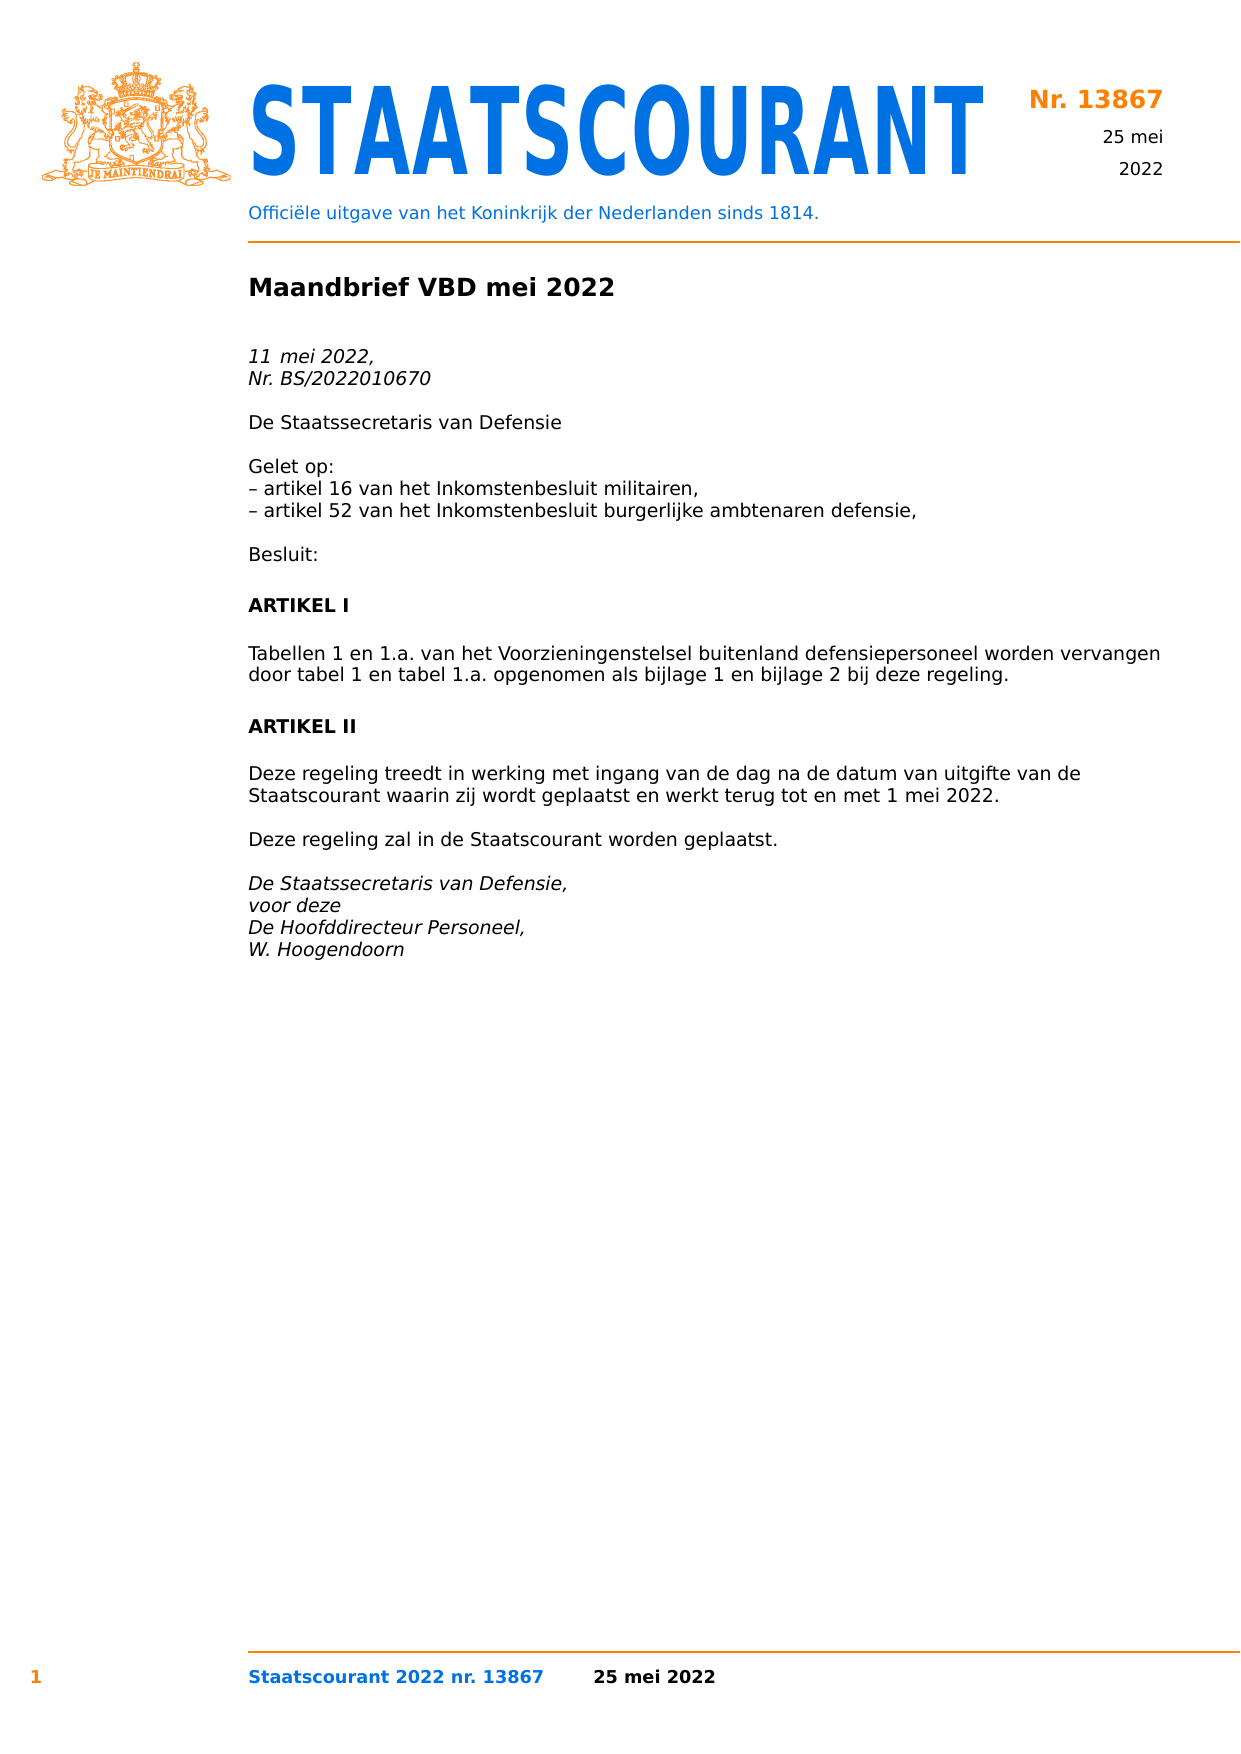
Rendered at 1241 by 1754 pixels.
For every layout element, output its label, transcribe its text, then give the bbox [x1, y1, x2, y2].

text Besluit: [248, 543, 1163, 565]
table_header [25, 62, 248, 241]
table_cell 2022 [998, 153, 1240, 203]
table_header Nr. 13867 [998, 62, 1240, 121]
text Deze regeling zal in de Staatscourant worden geplaatst. [248, 829, 1163, 851]
table_cell Officiële uitgave van het Koninkrijk der Nederlanden sinds 1814. [248, 203, 1240, 241]
table_cell 25 mei [998, 121, 1240, 153]
text – artikel 52 van het Inkomstenbesluit burgerlijke ambtenaren defensie, [248, 499, 1163, 522]
text Tabellen 1 en 1.a. van het Voorzieningenstelsel buitenland defensiepersoneel worden vervangen door tabel 1 en tabel 1.a. opgenomen als bijlage 1 en bijlage 2 bij deze regeling. [248, 642, 1163, 686]
subtitle Maandbrief VBD mei 2022 [248, 273, 1163, 302]
table_header STAATSCOURANT [248, 62, 998, 203]
subtitle ARTIKEL I [248, 595, 1163, 617]
text Gelet op: [248, 456, 1163, 478]
text De Staatssecretaris van Defensie [248, 412, 1163, 434]
subtitle ARTIKEL II [248, 716, 1163, 738]
text Deze regeling treedt in werking met ingang van de dag na de datum van uitgifte van de Staatscourant waarin zij wordt geplaatst en werkt terug tot en met 1 mei 2022. [248, 763, 1163, 807]
text Nr. BS/2022010670 [248, 368, 1163, 390]
picture [41, 62, 231, 186]
text De Staatssecretaris van Defensie, voor deze De Hoofddirecteur Personeel, W. Hoogendoorn [248, 873, 1163, 961]
text 11 mei 2022, [248, 346, 1163, 368]
text – artikel 16 van het Inkomstenbesluit militairen, [248, 478, 1163, 499]
